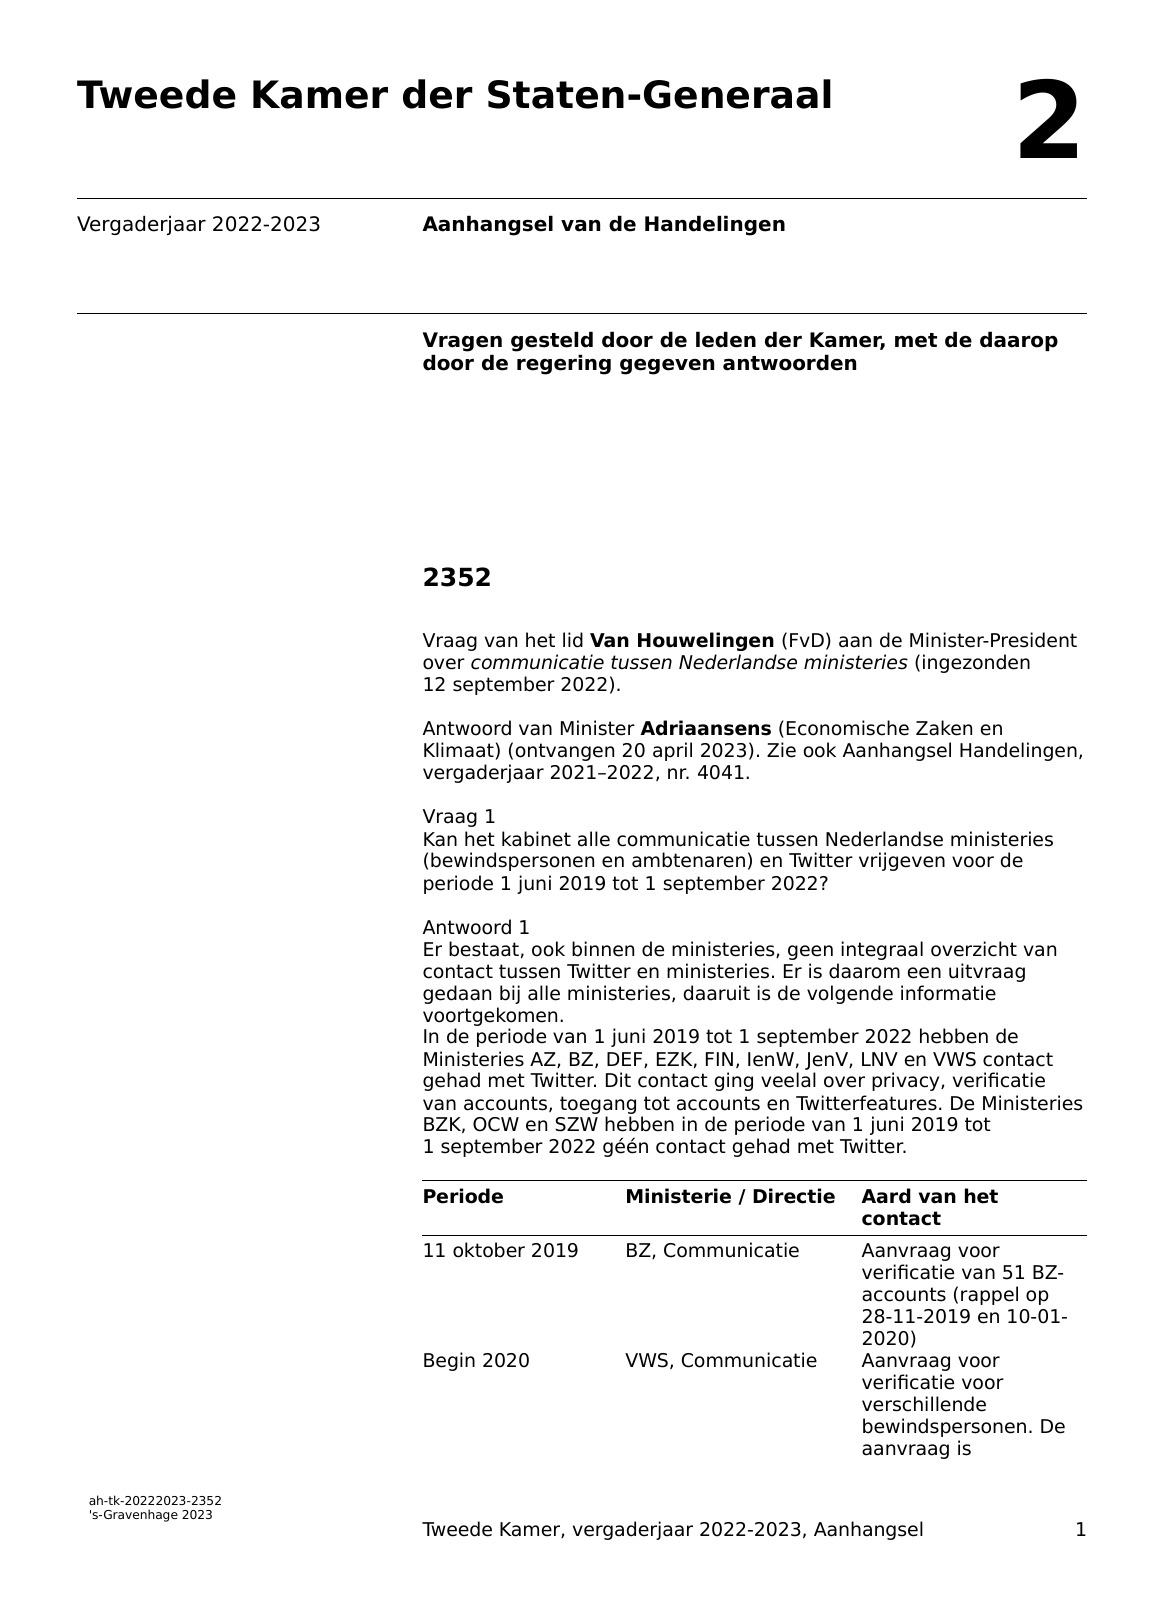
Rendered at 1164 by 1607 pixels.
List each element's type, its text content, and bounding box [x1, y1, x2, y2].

table_cell 11 oktober 2019 [422, 1236, 619, 1350]
table_header Tweede Kamer der Staten-Generaal [77, 59, 886, 198]
text 2352 [422, 563, 1087, 592]
table_cell Vragen gesteld door de leden der Kamer, met de daarop door de regering gegeven antwoorden [422, 314, 1087, 375]
table_header 2 [886, 59, 1087, 198]
table_header Periode [422, 1181, 619, 1234]
table_header Ministerie / Directie [619, 1181, 855, 1234]
text Er bestaat, ook binnen de ministeries, geen integraal overzicht van contact tussen Twitter en ministeries. Er is daarom een uitvraag gedaan bij alle ministeries, daaruit is de volgende informatie voortgekomen. [422, 938, 1087, 1026]
text 's-Gravenhage 2023 [88, 1508, 323, 1522]
text In de periode van 1 juni 2019 tot 1 september 2022 hebben de Ministeries AZ, BZ, DEF, EZK, FIN, IenW, JenV, LNV en VWS contact gehad met Twitter. Dit contact ging veelal over privacy, verificatie van accounts, toegang tot accounts en Twitterfeatures. De Ministeries BZK, OCW en SZW hebben in de periode van 1 juni 2019 tot 1 september 2022 géén contact gehad met Twitter. [422, 1026, 1087, 1158]
table_cell VWS, Communicatie [619, 1350, 855, 1460]
table_cell Aanhangsel van de Handelingen [422, 199, 1087, 313]
text Vraag van het lid Van Houwelingen (FvD) aan de Minister-President over communicatie tussen Nederlandse ministeries (ingezonden 12 september 2022). [422, 630, 1087, 696]
text ah-tk-20222023-2352 [88, 1494, 323, 1508]
table_header Aard van het contact [855, 1181, 1087, 1234]
table_cell BZ, Communicatie [619, 1236, 855, 1350]
table_cell [77, 314, 422, 375]
table_cell Aanvraag voor verificatie van 51 BZ-accounts (rappel op 28-11-2019 en 10-01-2020) [855, 1236, 1087, 1350]
text Antwoord van Minister Adriaansens (Economische Zaken en Klimaat) (ontvangen 20 april 2023). Zie ook Aanhangsel Handelingen, vergaderjaar 2021–2022, nr. 4041. [422, 718, 1087, 784]
text Kan het kabinet alle communicatie tussen Nederlandse ministeries (bewindspersonen en ambtenaren) en Twitter vrijgeven voor de periode 1 juni 2019 tot 1 september 2022? [422, 828, 1087, 894]
table_cell Aanvraag voor verificatie voor verschillende bewindspersonen. De aanvraag is [855, 1350, 1087, 1460]
text Vraag 1 [422, 806, 1087, 828]
table_cell Vergaderjaar 2022-2023 [77, 199, 422, 313]
text Antwoord 1 [422, 917, 1087, 938]
table_cell Begin 2020 [422, 1350, 619, 1460]
